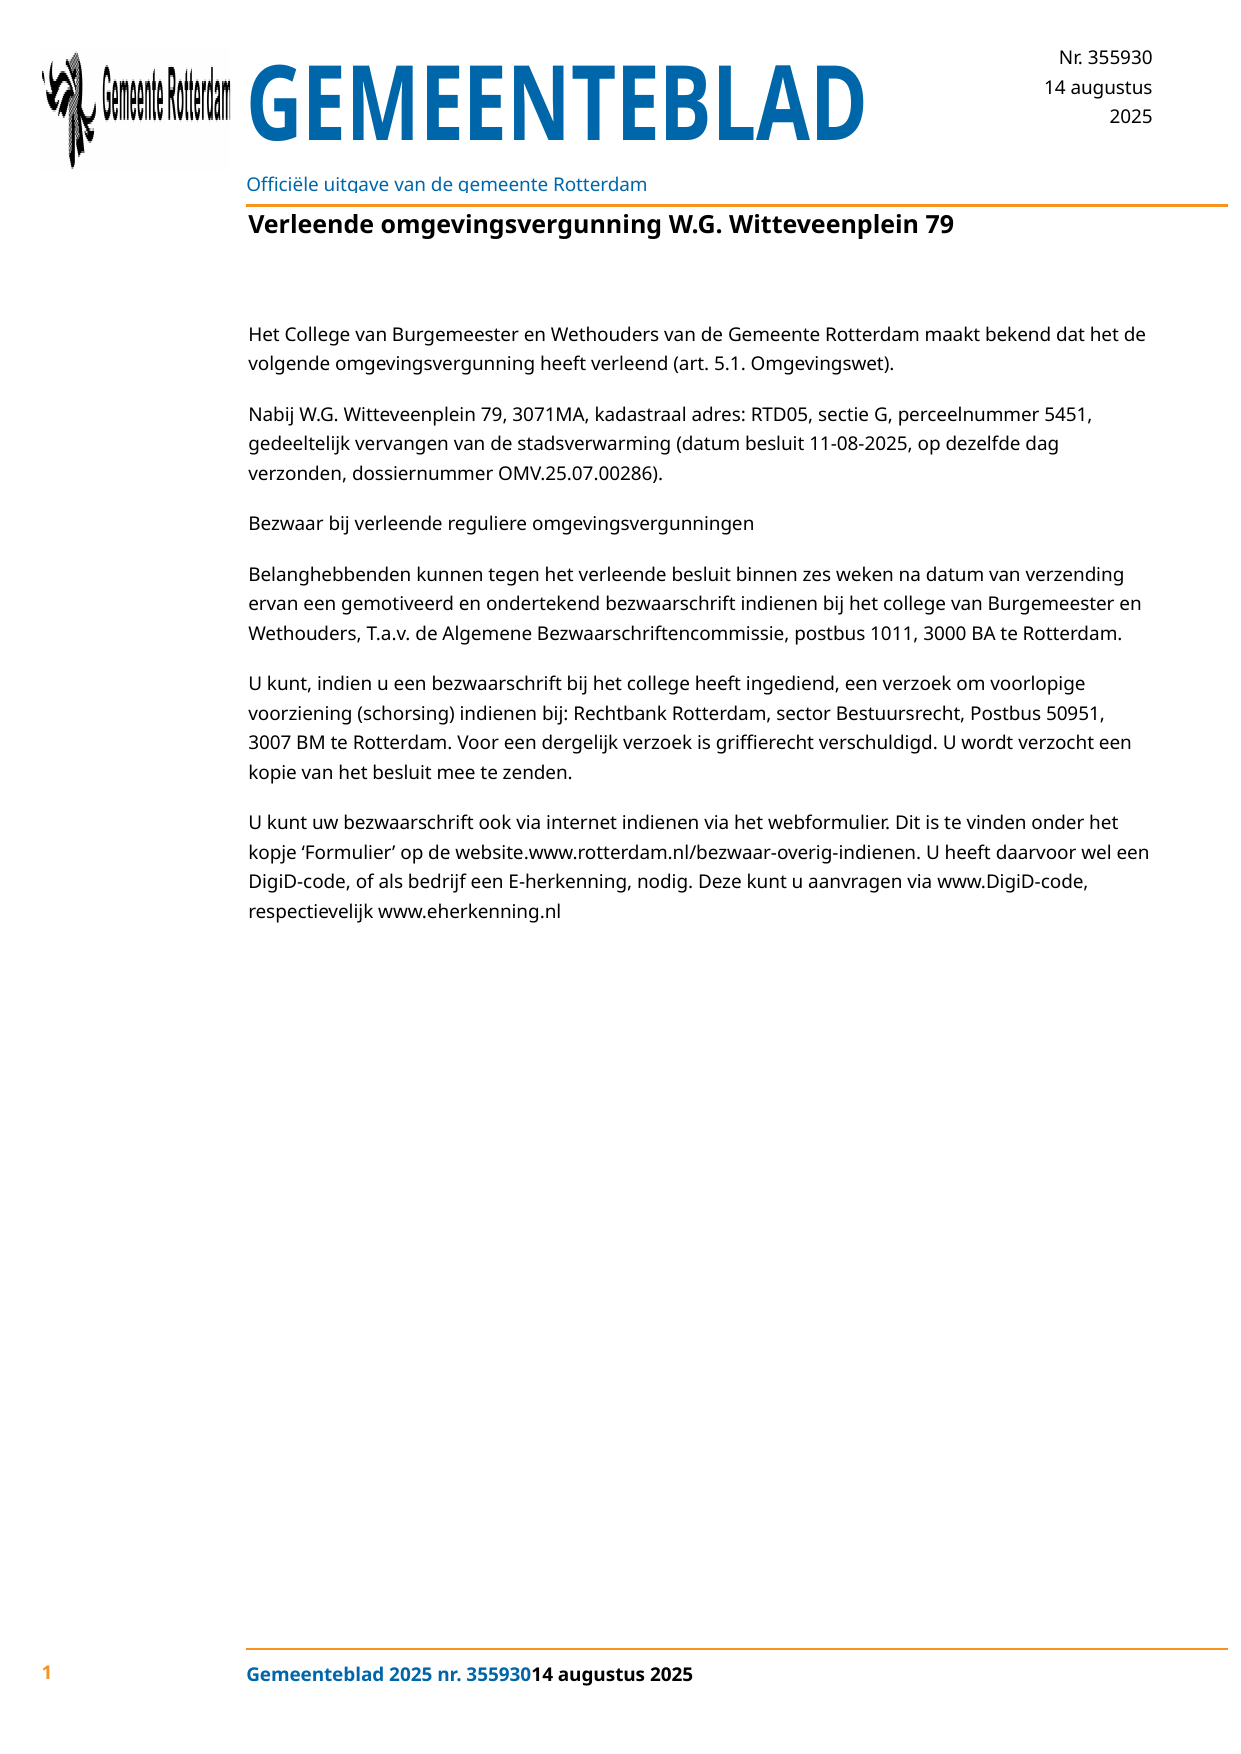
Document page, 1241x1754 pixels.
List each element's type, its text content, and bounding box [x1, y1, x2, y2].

text Belanghebbenden kunnen tegen het verleende besluit binnen zes weken na datum van verzending ervan een gemotiveerd en ondertekend bezwaarschrift indienen bij het college van Burgemeester en Wethouders, T.a.v. de Algemene Bezwaarschriftencommissie, postbus 1011, 3000 BA te Rotterdam. [248, 561, 1152, 646]
text Bezwaar bij verleende reguliere omgevingsvergunningen [248, 510, 1152, 536]
text U kunt uw bezwaarschrift ook via internet indienen via het webformulier. Dit is te vinden onder het kopje ‘Formulier’ op de website.www.rotterdam.nl/bezwaar-overig-indienen. U heeft daarvoor wel een DigiD-code, of als bedrijf een E-herkenning, nodig. Deze kunt u aanvragen via www.DigiD-code, respectievelijk www.eherkenning.nl [248, 809, 1152, 924]
text Nabij W.G. Witteveenplein 79, 3071MA, kadastraal adres: RTD05, sectie G, perceelnummer 5451, gedeeltelijk vervangen van de stadsverwarming (datum besluit 11-08-2025, op dezelfde dag verzonden, dossiernummer OMV.25.07.00286). [248, 401, 1152, 486]
text Het College van Burgemeester en Wethouders van de Gemeente Rotterdam maakt bekend dat het de volgende omgevingsvergunning heeft verleend (art. 5.1. Omgevingswet). [248, 321, 1152, 376]
picture [41, 47, 231, 172]
text U kunt, indien u een bezwaarschrift bij het college heeft ingediend, een verzoek om voorlopige voorziening (schorsing) indienen bij: Rechtbank Rotterdam, sector Bestuursrecht, Postbus 50951, 3007 BM te Rotterdam. Voor een dergelijk verzoek is griffierecht verschuldigd. U wordt verzocht een kopie van het besluit mee te zenden. [248, 670, 1152, 785]
text Verleende omgevingsvergunning W.G. Witteveenplein 79 [248, 207, 1152, 241]
